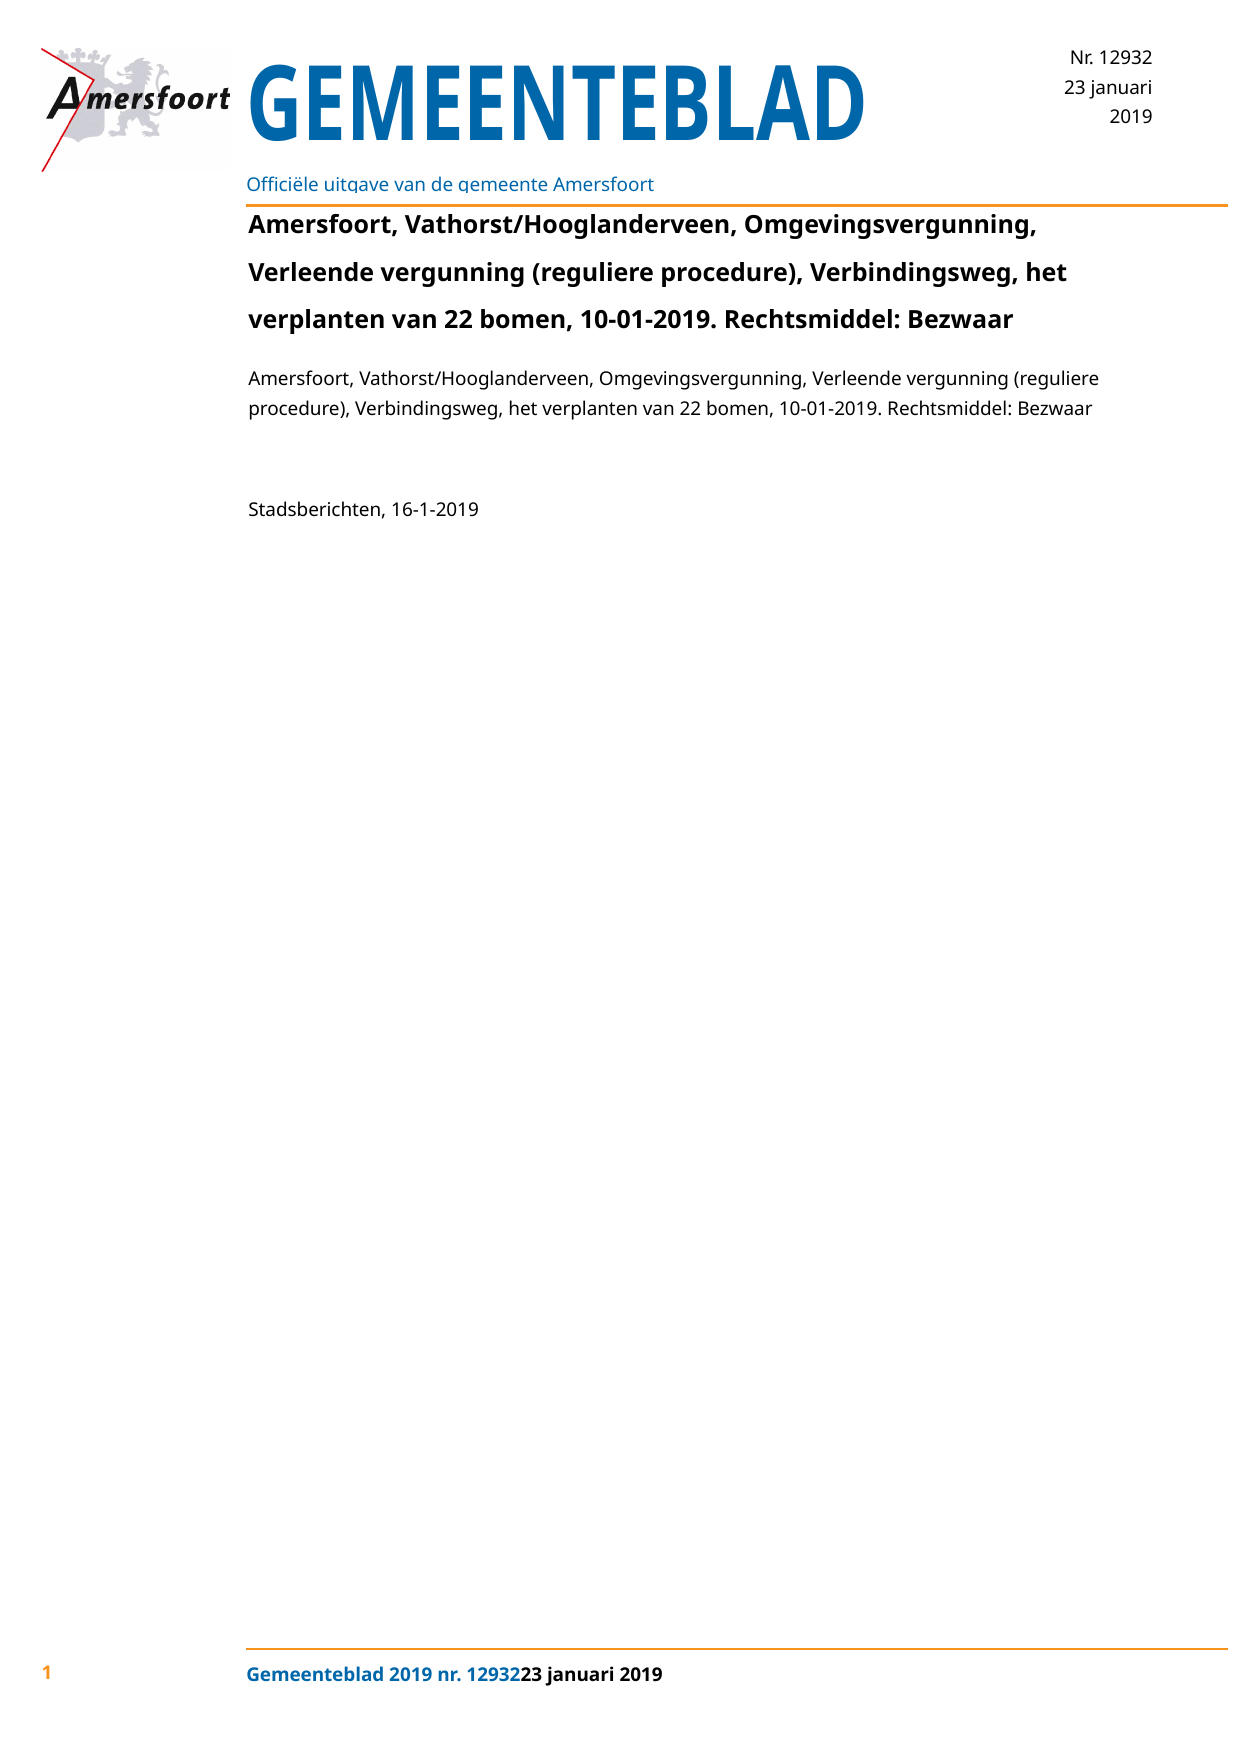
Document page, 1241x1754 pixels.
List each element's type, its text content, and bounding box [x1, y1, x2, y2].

text Amersfoort, Vathorst/Hooglanderveen, Omgevingsvergunning, Verleende vergunning (reguliere procedure), Verbindingsweg, het verplanten van 22 bomen, 10-01-2019. Rechtsmiddel: Bezwaar [248, 366, 1152, 421]
picture [41, 47, 231, 172]
text Stadsberichten, 16-1-2019 [248, 496, 1152, 522]
text Amersfoort, Vathorst/Hooglanderveen, Omgevingsvergunning, Verleende vergunning (reguliere procedure), Verbindingsweg, het verplanten van 22 bomen, 10-01-2019. Rechtsmiddel: Bezwaar [248, 207, 1152, 336]
